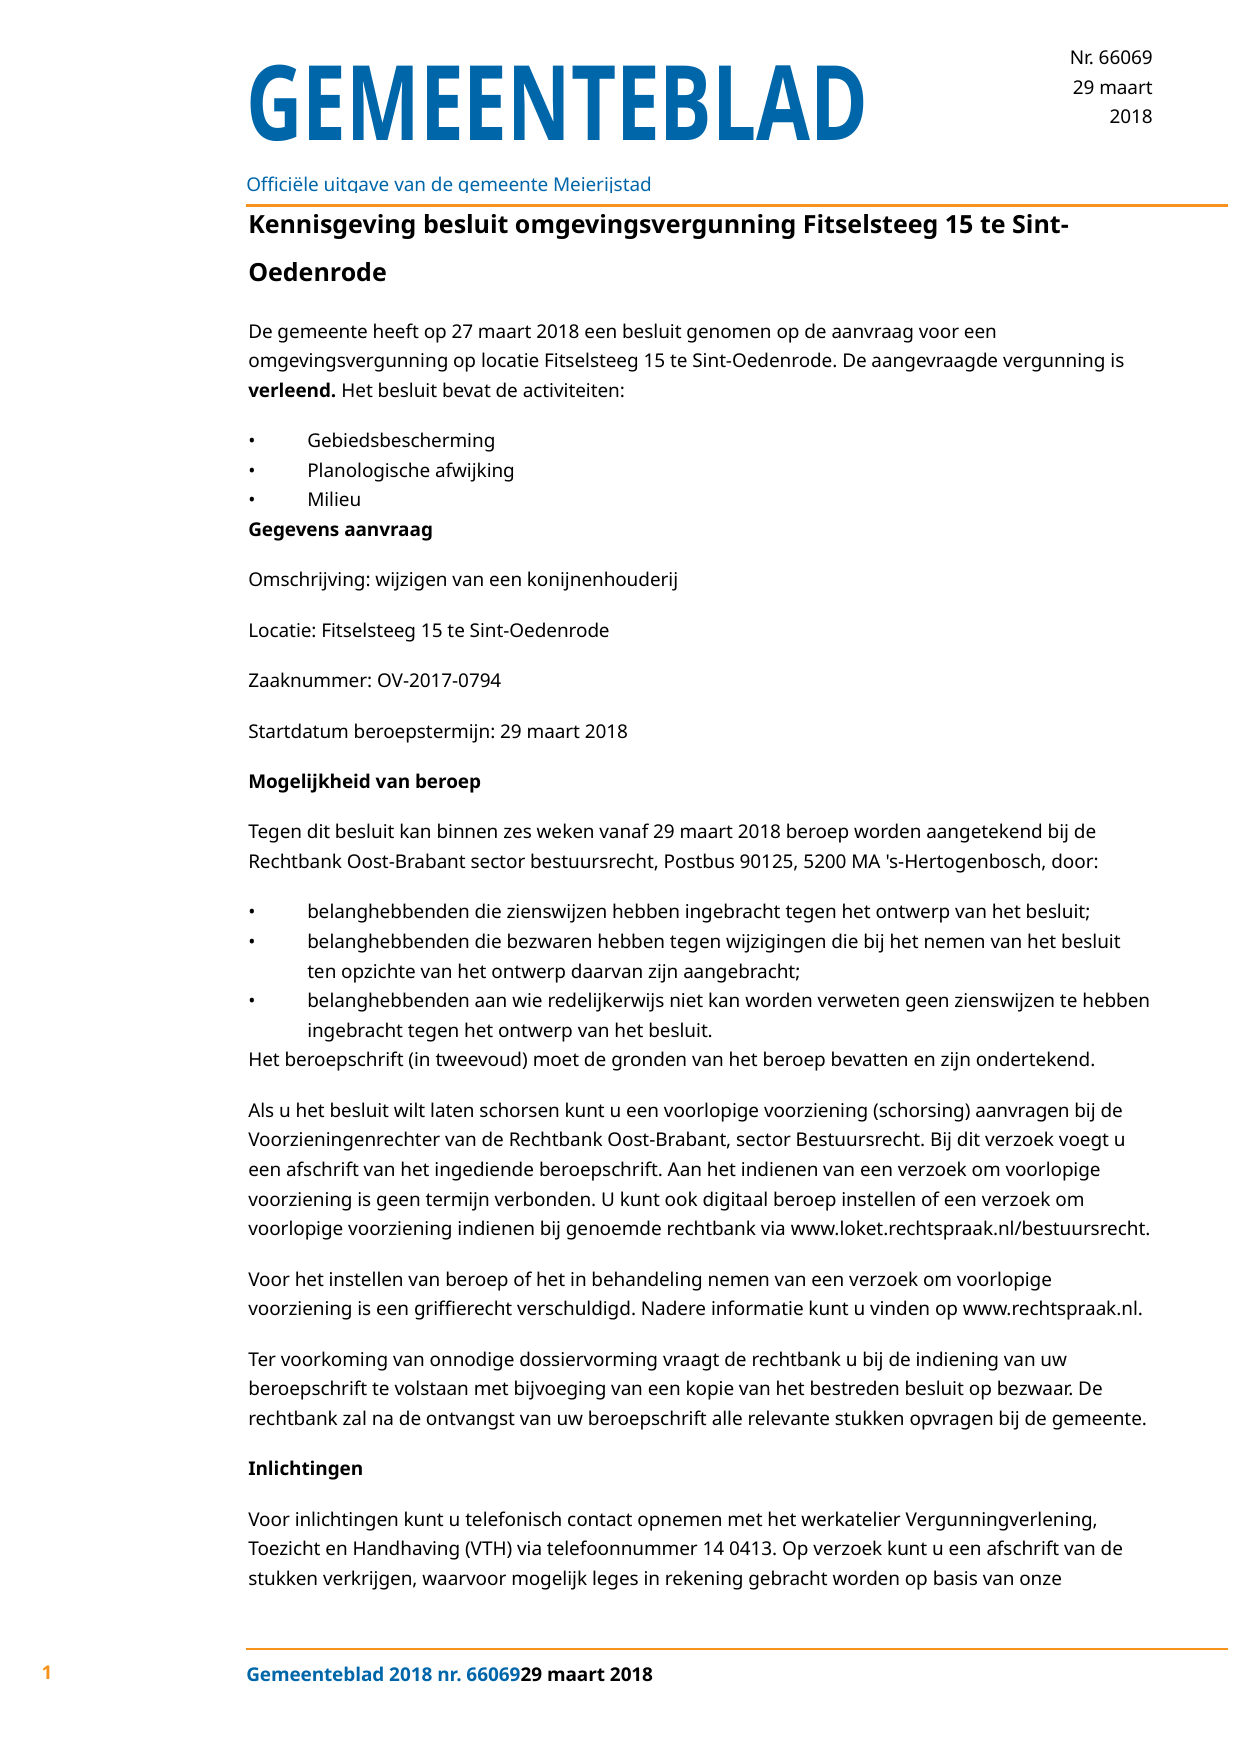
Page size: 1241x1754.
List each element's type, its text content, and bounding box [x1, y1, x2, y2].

text Inlichtingen [248, 1455, 1152, 1481]
list Gebiedsbescherming [248, 427, 1152, 453]
text Mogelijkheid van beroep [248, 768, 1152, 794]
list Milieu [248, 487, 1152, 512]
text Als u het besluit wilt laten schorsen kunt u een voorlopige voorziening (schorsing) aanvragen bij de Voorzieningenrechter van de Rechtbank Oost-Brabant, sector Bestuursrecht. Bij dit verzoek voegt u een afschrift van het ingediende beroepschrift. Aan het indienen van een verzoek om voorlopige voorziening is geen termijn verbonden. U kunt ook digitaal beroep instellen of een verzoek om voorlopige voorziening indienen bij genoemde rechtbank via www.loket.rechtspraak.nl/bestuursrecht. [248, 1097, 1152, 1241]
text Tegen dit besluit kan binnen zes weken vanaf 29 maart 2018 beroep worden aangetekend bij de Rechtbank Oost-Brabant sector bestuursrecht, Postbus 90125, 5200 MA 's-Hertogenbosch, door: [248, 819, 1152, 874]
list belanghebbenden die bezwaren hebben tegen wijzigingen die bij het nemen van het besluit ten opzichte van het ontwerp daarvan zijn aangebracht; [248, 928, 1152, 984]
text Ter voorkoming van onnodige dossiervorming vraagt de rechtbank u bij de indiening van uw beroepschrift te volstaan met bijvoeging van een kopie van het bestreden besluit op bezwaar. De rechtbank zal na de ontvangst van uw beroepschrift alle relevante stukken opvragen bij de gemeente. [248, 1346, 1152, 1431]
text Omschrijving: wijzigen van een konijnenhouderij [248, 567, 1152, 592]
text Voor inlichtingen kunt u telefonisch contact opnemen met het werkatelier Vergunningverlening, Toezicht en Handhaving (VTH) via telefoonnummer 14 0413. Op verzoek kunt u een afschrift van de stukken verkrijgen, waarvoor mogelijk leges in rekening gebracht worden op basis van onze [248, 1506, 1152, 1591]
list belanghebbenden aan wie redelijkerwijs niet kan worden verweten geen zienswijzen te hebben ingebracht tegen het ontwerp van het besluit. [248, 987, 1152, 1043]
text Het beroepschrift (in tweevoud) moet de gronden van het beroep bevatten en zijn ondertekend. [248, 1047, 1152, 1072]
list Planologische afwijking [248, 457, 1152, 483]
text Zaaknummer: OV-2017-0794 [248, 667, 1152, 693]
text Locatie: Fitselsteeg 15 te Sint-Oedenrode [248, 617, 1152, 643]
text Voor het instellen van beroep of het in behandeling nemen van een verzoek om voorlopige voorziening is een griffierecht verschuldigd. Nadere informatie kunt u vinden op www.rechtspraak.nl. [248, 1266, 1152, 1321]
text De gemeente heeft op 27 maart 2018 een besluit genomen op de aanvraag voor een omgevingsvergunning op locatie Fitselsteeg 15 te Sint-Oedenrode. De aangevraagde vergunning is verleend. Het besluit bevat de activiteiten: [248, 318, 1152, 403]
list belanghebbenden die zienswijzen hebben ingebracht tegen het ontwerp van het besluit; [248, 899, 1152, 924]
picture [41, 47, 231, 172]
text Gegevens aanvraag [248, 516, 1152, 542]
text Startdatum beroepstermijn: 29 maart 2018 [248, 718, 1152, 744]
text Kennisgeving besluit omgevingsvergunning Fitselsteeg 15 te Sint-Oedenrode [248, 207, 1152, 288]
